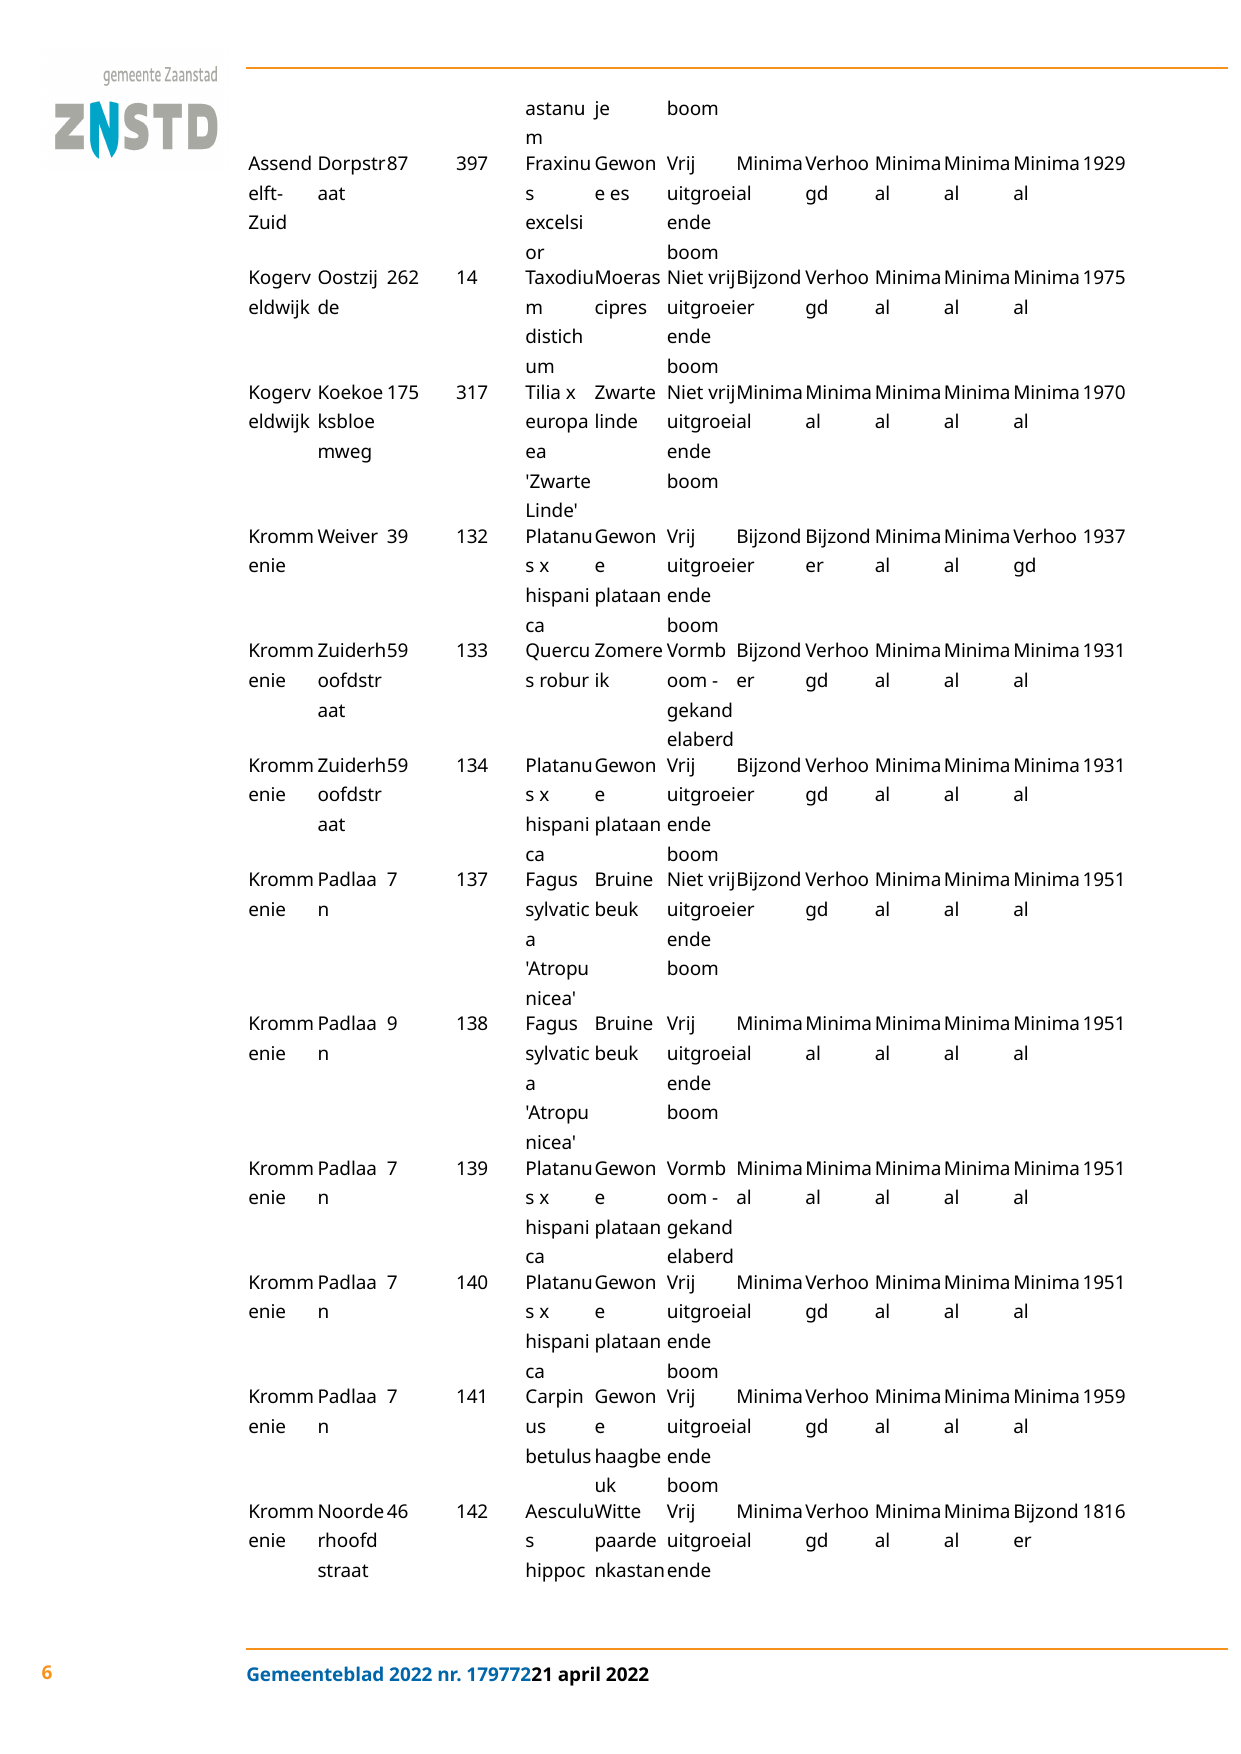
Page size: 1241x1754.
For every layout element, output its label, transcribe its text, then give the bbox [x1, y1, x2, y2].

table_cell Taxodium distichum [525, 265, 594, 379]
picture [41, 47, 231, 172]
table_cell Aesculus hippoc [525, 1498, 594, 1583]
table_cell Gewone es [594, 150, 667, 264]
table_cell Minimaal [875, 1269, 944, 1384]
table_cell Minimaal [875, 1155, 944, 1269]
table_cell Padlaan [317, 1269, 387, 1384]
table_cell 142 [456, 1498, 525, 1583]
table_cell Bijzonder [805, 523, 874, 638]
table_cell Noorderhoofdstraat [317, 1498, 387, 1583]
table_cell 133 [456, 638, 525, 752]
table_cell 137 [456, 867, 525, 1011]
table_cell Bijzonder [736, 638, 805, 752]
table_cell Kogerveldwijk [248, 265, 317, 379]
table_cell Krommenie [248, 638, 317, 752]
table_cell Minimaal [1013, 150, 1082, 264]
table_cell Assendelft-Zuid [248, 150, 317, 264]
table_cell Vormboom - gekandelaberd [667, 638, 736, 752]
table_cell Minimaal [875, 638, 944, 752]
table_cell [317, 95, 387, 150]
table_cell [805, 95, 874, 150]
table_cell Carpinus betulus [525, 1384, 594, 1498]
table_cell Verhoogd [805, 752, 874, 867]
table_cell Vrij uitgroeiende boom [667, 150, 736, 264]
table_cell 1937 [1082, 523, 1152, 638]
table_cell Quercus robur [525, 638, 594, 752]
table_cell Minimaal [944, 867, 1013, 1011]
table_cell Krommenie [248, 752, 317, 867]
table_cell Verhoogd [805, 638, 874, 752]
table_cell Niet vrij uitgroeiende boom [667, 265, 736, 379]
table_cell Verhoogd [805, 265, 874, 379]
table_cell Minimaal [736, 1269, 805, 1384]
table_cell 132 [456, 523, 525, 638]
table_cell Minimaal [944, 752, 1013, 867]
table_cell Minimaal [1013, 379, 1082, 523]
table_cell Fagus sylvatica 'Atropunicea' [525, 1011, 594, 1155]
table_cell Bijzonder [1013, 1498, 1082, 1583]
table_cell Vormboom - gekandelaberd [667, 1155, 736, 1269]
table_cell Platanus x hispanica [525, 752, 594, 867]
table_cell 1959 [1082, 1384, 1152, 1498]
table_cell Minimaal [944, 379, 1013, 523]
table_cell 175 [387, 379, 456, 523]
table_cell Weiver [317, 523, 387, 638]
table_cell Zomereik [594, 638, 667, 752]
table_cell 140 [456, 1269, 525, 1384]
table_cell Verhoogd [805, 150, 874, 264]
table_cell Minimaal [875, 1384, 944, 1498]
table_cell 1970 [1082, 379, 1152, 523]
table_cell Minimaal [875, 867, 944, 1011]
table_cell Platanus x hispanica [525, 1155, 594, 1269]
table_cell Bijzonder [736, 265, 805, 379]
table_cell Oostzijde [317, 265, 387, 379]
table_cell Vrij uitgroeiende [667, 1498, 736, 1583]
table_cell Minimaal [875, 1498, 944, 1583]
table_cell 1951 [1082, 1155, 1152, 1269]
table_cell Minimaal [875, 752, 944, 867]
table_cell Vrij uitgroeiende boom [667, 1269, 736, 1384]
table_cell Minimaal [1013, 265, 1082, 379]
table_cell je [594, 95, 667, 150]
table_cell Moerascipres [594, 265, 667, 379]
table_cell 1951 [1082, 1011, 1152, 1155]
table_cell Zuiderhoofdstraat [317, 638, 387, 752]
table_cell Bruine beuk [594, 867, 667, 1011]
table_cell [1082, 95, 1152, 150]
table_cell 1951 [1082, 1269, 1152, 1384]
table_cell Minimaal [805, 379, 874, 523]
table_cell Verhoogd [805, 1498, 874, 1583]
table_cell Minimaal [875, 265, 944, 379]
table_cell 1931 [1082, 752, 1152, 867]
table_cell boom [667, 95, 736, 150]
table_cell Minimaal [944, 150, 1013, 264]
table_cell Krommenie [248, 1155, 317, 1269]
table_cell 39 [387, 523, 456, 638]
table_cell 397 [456, 150, 525, 264]
table_cell Fagus sylvatica 'Atropunicea' [525, 867, 594, 1011]
table_cell 1951 [1082, 867, 1152, 1011]
table_cell Gewone haagbeuk [594, 1384, 667, 1498]
table_cell Vrij uitgroeiende boom [667, 523, 736, 638]
table_cell [736, 95, 805, 150]
table_cell Vrij uitgroeiende boom [667, 1384, 736, 1498]
table_cell Minimaal [736, 1011, 805, 1155]
table_cell Bijzonder [736, 867, 805, 1011]
table_cell Minimaal [736, 379, 805, 523]
table_cell 59 [387, 638, 456, 752]
table_cell Gewone plataan [594, 1269, 667, 1384]
table_cell Minimaal [944, 1498, 1013, 1583]
table_cell Witte paardenkastan [594, 1498, 667, 1583]
table_cell Verhoogd [1013, 523, 1082, 638]
table_cell 1816 [1082, 1498, 1152, 1583]
table_cell 139 [456, 1155, 525, 1269]
table_cell Fraxinus excelsior [525, 150, 594, 264]
table_cell Minimaal [1013, 638, 1082, 752]
table_cell [248, 95, 317, 150]
table_cell Padlaan [317, 1155, 387, 1269]
table_cell Padlaan [317, 867, 387, 1011]
table_cell Platanus x hispanica [525, 1269, 594, 1384]
table_cell [875, 95, 944, 150]
table_cell Krommenie [248, 523, 317, 638]
table_cell 138 [456, 1011, 525, 1155]
table_cell astanum [525, 95, 594, 150]
table_cell Minimaal [736, 150, 805, 264]
table_cell [944, 95, 1013, 150]
table_cell 14 [456, 265, 525, 379]
table_cell 7 [387, 1155, 456, 1269]
table_cell Verhoogd [805, 1384, 874, 1498]
table_cell 1931 [1082, 638, 1152, 752]
table_cell Bruine beuk [594, 1011, 667, 1155]
table_cell Gewone plataan [594, 523, 667, 638]
table_cell Minimaal [1013, 1269, 1082, 1384]
table_cell Minimaal [944, 1269, 1013, 1384]
table_cell 7 [387, 867, 456, 1011]
table_cell Vrij uitgroeiende boom [667, 752, 736, 867]
table_cell Krommenie [248, 867, 317, 1011]
table_cell Minimaal [805, 1155, 874, 1269]
table_cell Bijzonder [736, 752, 805, 867]
table_cell Minimaal [875, 523, 944, 638]
table_cell 7 [387, 1269, 456, 1384]
table_cell Minimaal [736, 1155, 805, 1269]
table_cell 317 [456, 379, 525, 523]
table_cell Krommenie [248, 1498, 317, 1583]
table_cell Minimaal [1013, 752, 1082, 867]
table_cell Zuiderhoofdstraat [317, 752, 387, 867]
table_cell Minimaal [944, 638, 1013, 752]
table_cell Verhoogd [805, 867, 874, 1011]
table_cell 9 [387, 1011, 456, 1155]
table_cell Minimaal [1013, 867, 1082, 1011]
table_cell 262 [387, 265, 456, 379]
table_cell 7 [387, 1384, 456, 1498]
table_cell Dorpstraat [317, 150, 387, 264]
table_cell Gewone plataan [594, 1155, 667, 1269]
table_cell Padlaan [317, 1011, 387, 1155]
table_cell Bijzonder [736, 523, 805, 638]
table_cell Niet vrij uitgroeiende boom [667, 867, 736, 1011]
table_cell 134 [456, 752, 525, 867]
table_cell Minimaal [944, 1011, 1013, 1155]
table_cell Padlaan [317, 1384, 387, 1498]
table_cell Minimaal [875, 379, 944, 523]
table_cell Platanus x hispanica [525, 523, 594, 638]
table_cell Minimaal [805, 1011, 874, 1155]
table_cell Minimaal [944, 1155, 1013, 1269]
table_cell Minimaal [875, 1011, 944, 1155]
table_cell 1975 [1082, 265, 1152, 379]
table_cell Minimaal [944, 265, 1013, 379]
table_cell Krommenie [248, 1011, 317, 1155]
table_cell Zwarte linde [594, 379, 667, 523]
table_cell 59 [387, 752, 456, 867]
table_cell Tilia x europaea 'Zwarte Linde' [525, 379, 594, 523]
table_cell Minimaal [736, 1384, 805, 1498]
table_cell Minimaal [1013, 1011, 1082, 1155]
table_cell Minimaal [944, 523, 1013, 638]
table_cell Minimaal [1013, 1155, 1082, 1269]
table_cell Minimaal [1013, 1384, 1082, 1498]
table_cell [1013, 95, 1082, 150]
table_cell 1929 [1082, 150, 1152, 264]
table_cell Niet vrij uitgroeiende boom [667, 379, 736, 523]
table_cell Verhoogd [805, 1269, 874, 1384]
table_cell Krommenie [248, 1384, 317, 1498]
table_cell Vrij uitgroeiende boom [667, 1011, 736, 1155]
table_cell Krommenie [248, 1269, 317, 1384]
table_cell Minimaal [944, 1384, 1013, 1498]
table_cell 46 [387, 1498, 456, 1583]
table_cell [387, 95, 456, 150]
table_cell Gewone plataan [594, 752, 667, 867]
table_cell Minimaal [875, 150, 944, 264]
table_cell Koekoeksbloemweg [317, 379, 387, 523]
table_cell 141 [456, 1384, 525, 1498]
table_cell [456, 95, 525, 150]
table_cell Minimaal [736, 1498, 805, 1583]
table_cell 87 [387, 150, 456, 264]
table_cell Kogerveldwijk [248, 379, 317, 523]
